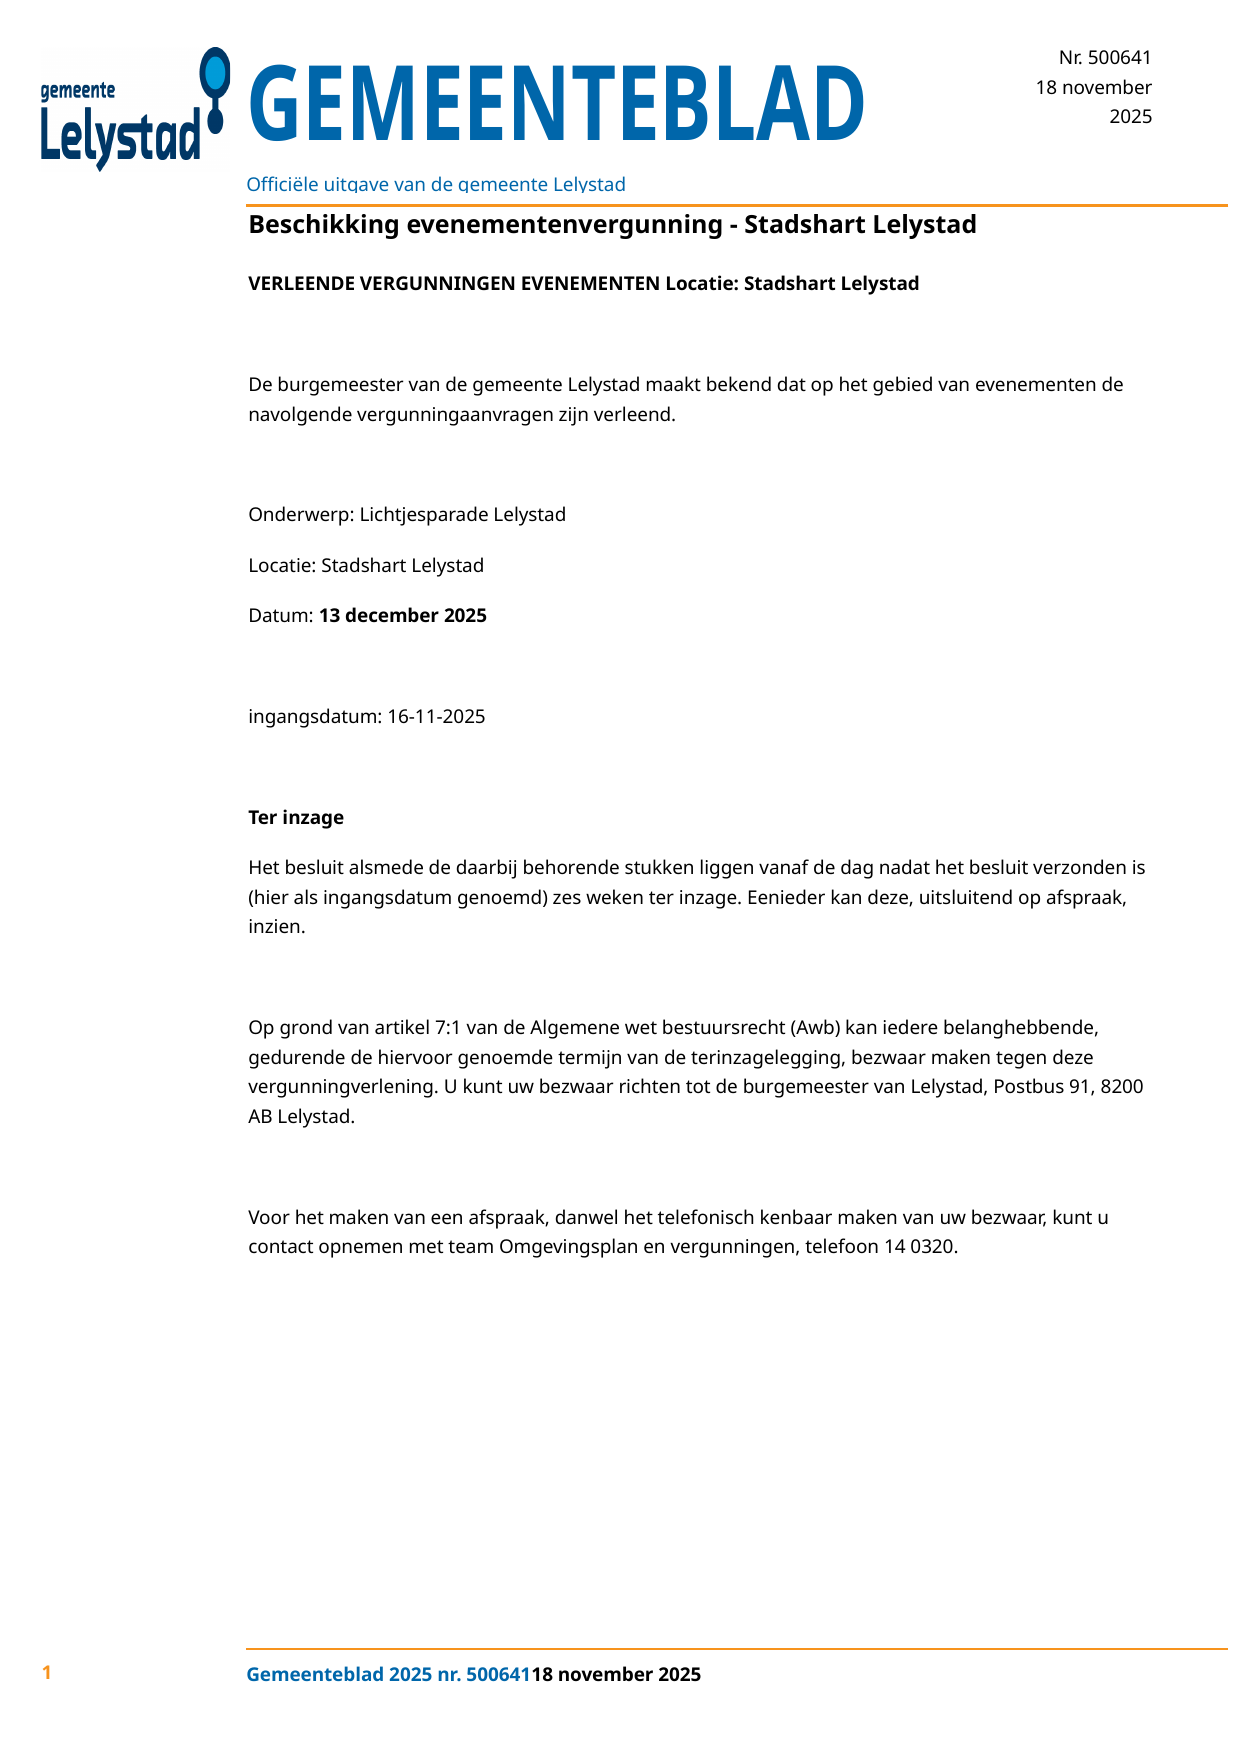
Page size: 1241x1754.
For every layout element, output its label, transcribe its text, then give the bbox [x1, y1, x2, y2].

text Onderwerp: Lichtjesparade Lelystad [248, 502, 1152, 527]
text Beschikking evenementenvergunning - Stadshart Lelystad [248, 207, 1152, 241]
text Het besluit alsmede de daarbij behorende stukken liggen vanaf de dag nadat het besluit verzonden is (hier als ingangsdatum genoemd) zes weken ter inzage. Eenieder kan deze, uitsluitend op afspraak, inzien. [248, 854, 1152, 939]
picture [41, 47, 231, 172]
text Ter inzage [248, 804, 1152, 830]
text Datum: 13 december 2025 [248, 602, 1152, 628]
text ingangsdatum: 16-11-2025 [248, 703, 1152, 729]
text Voor het maken van een afspraak, danwel het telefonisch kenbaar maken van uw bezwaar, kunt u contact opnemen met team Omgevingsplan en vergunningen, telefoon 14 0320. [248, 1204, 1152, 1259]
text Locatie: Stadshart Lelystad [248, 552, 1152, 578]
text VERLEENDE VERGUNNINGEN EVENEMENTEN Locatie: Stadshart Lelystad [248, 270, 1152, 296]
text De burgemeester van de gemeente Lelystad maakt bekend dat op het gebied van evenementen de navolgende vergunningaanvragen zijn verleend. [248, 371, 1152, 426]
text Op grond van artikel 7:1 van de Algemene wet bestuursrecht (Awb) kan iedere belanghebbende, gedurende de hiervoor genoemde termijn van de terinzagelegging, bezwaar maken tegen deze vergunningverlening. U kunt uw bezwaar richten tot de burgemeester van Lelystad, Postbus 91, 8200 AB Lelystad. [248, 1014, 1152, 1129]
